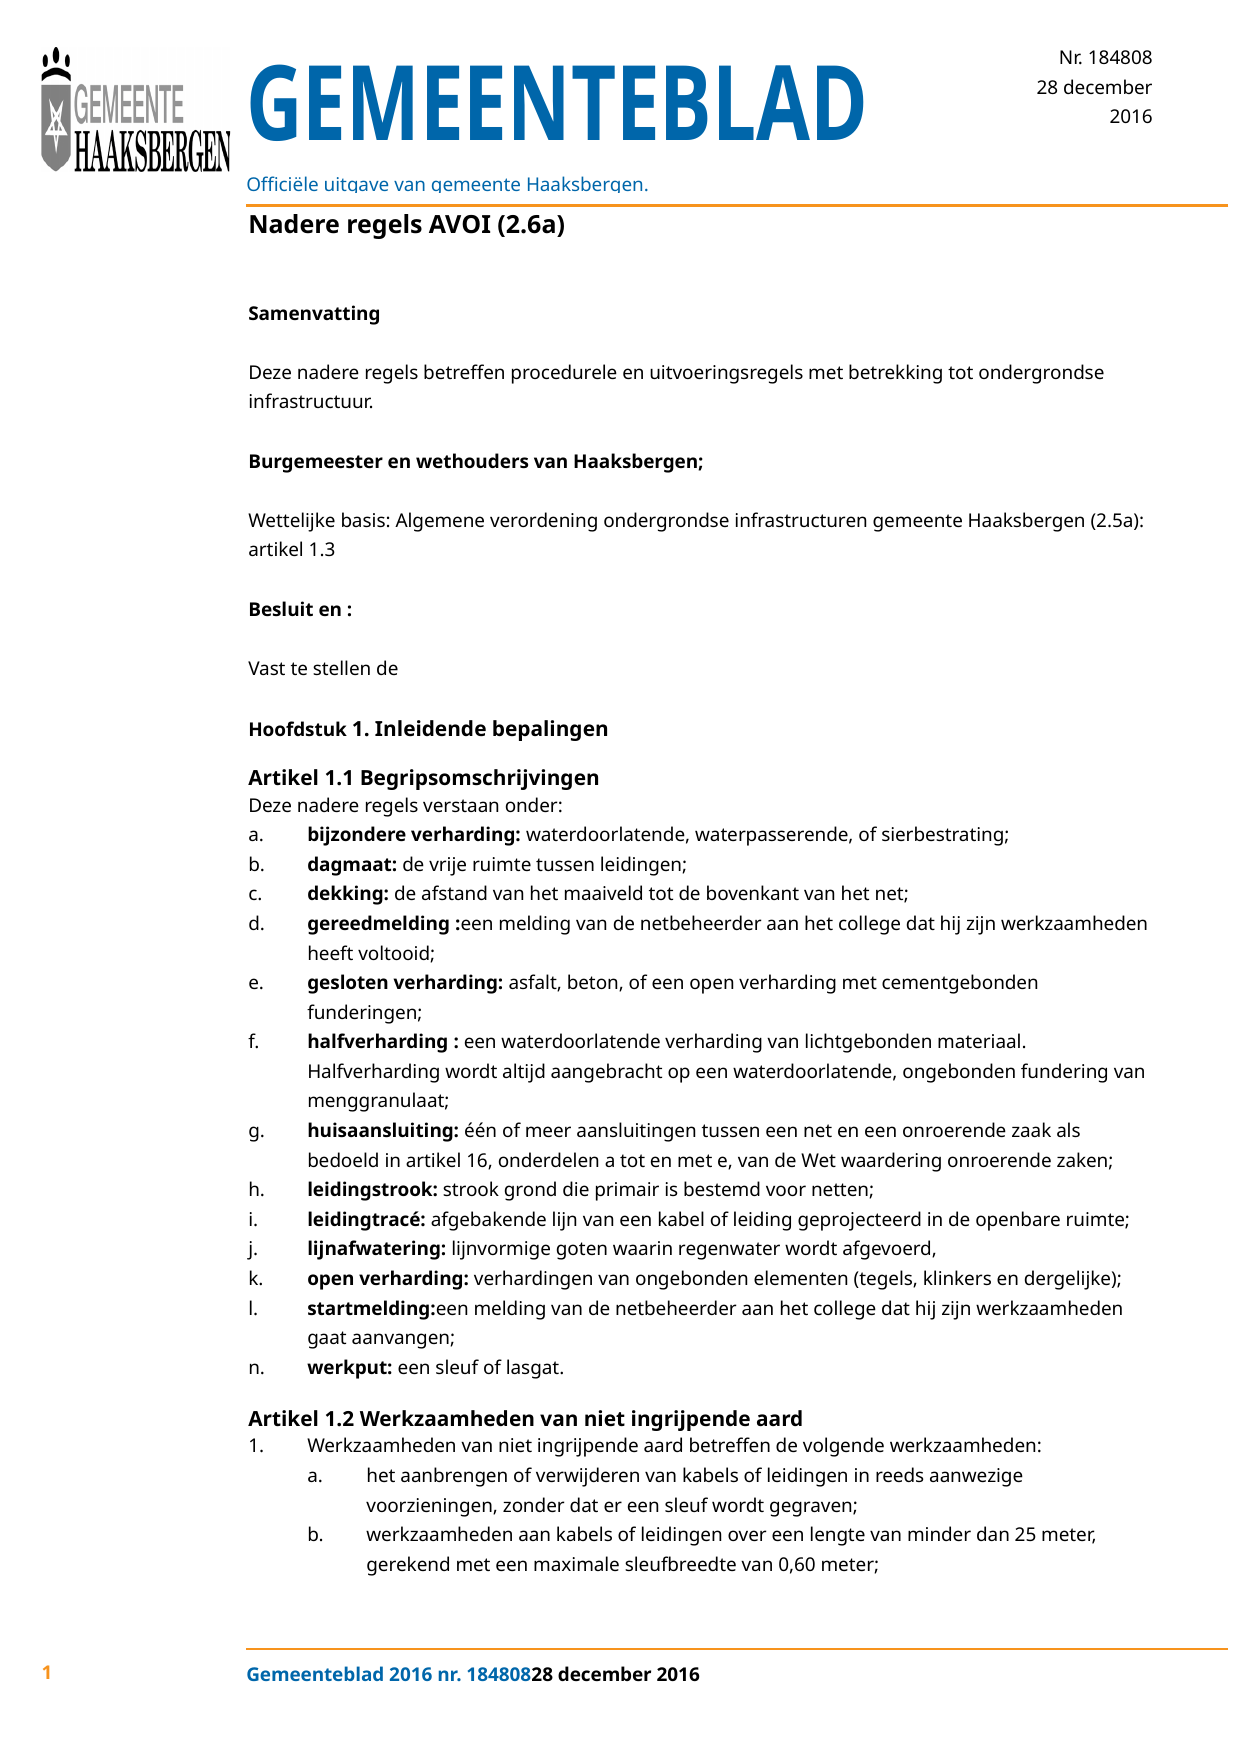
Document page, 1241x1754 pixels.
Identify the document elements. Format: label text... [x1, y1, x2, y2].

text Wettelijke basis: Algemene verordening ondergrondse infrastructuren gemeente Haaksbergen (2.5a): artikel 1.3 [248, 507, 1152, 562]
list werkput: een sleuf of lasgat. [248, 1354, 1152, 1379]
text Burgemeester en wethouders van Haaksbergen; [248, 448, 1152, 473]
list halfverharding : een waterdoorlatende verharding van lichtgebonden materiaal. Halfverharding wordt altijd aangebracht op een waterdoorlatende, ongebonden fundering van menggranulaat; [248, 1028, 1152, 1113]
text Besluit en : [248, 596, 1152, 621]
text Hoofdstuk 1. Inleidende bepalingen [248, 714, 1152, 742]
text Deze nadere regels betreffen procedurele en uitvoeringsregels met betrekking tot ondergrondse infrastructuur. [248, 359, 1152, 414]
list gesloten verharding: asfalt, beton, of een open verharding met cementgebonden funderingen; [248, 969, 1152, 1024]
list huisaansluiting: één of meer aansluitingen tussen een net en een onroerende zaak als bedoeld in artikel 16, onderdelen a tot en met e, van de Wet waardering onroerende zaken; [248, 1117, 1152, 1172]
picture [41, 47, 231, 172]
list leidingtracé: afgebakende lijn van een kabel of leiding geprojecteerd in de openbare ruimte; [248, 1206, 1152, 1232]
text Nadere regels AVOI (2.6a) [248, 207, 1152, 241]
text Samenvatting [248, 300, 1152, 326]
list bijzondere verharding: waterdoorlatende, waterpasserende, of sierbestrating; [248, 821, 1152, 847]
list werkzaamheden aan kabels of leidingen over een lengte van minder dan 25 meter, gerekend met een maximale sleufbreedte van 0,60 meter; [307, 1521, 1152, 1577]
text Artikel 1.1 Begripsomschrijvingen [248, 763, 1152, 792]
list gereedmelding :een melding van de netbeheerder aan het college dat hij zijn werkzaamheden heeft voltooid; [248, 910, 1152, 965]
text Vast te stellen de [248, 655, 1152, 681]
list open verharding: verhardingen van ongebonden elementen (tegels, klinkers en dergelijke); [248, 1265, 1152, 1291]
list Werkzaamheden van niet ingrijpende aard betreffen de volgende werkzaamheden: [248, 1433, 1152, 1458]
list het aanbrengen of verwijderen van kabels of leidingen in reeds aanwezige voorzieningen, zonder dat er een sleuf wordt gegraven; [307, 1462, 1152, 1518]
list lijnafwatering: lijnvormige goten waarin regenwater wordt afgevoerd, [248, 1236, 1152, 1261]
list dekking: de afstand van het maaiveld tot de bovenkant van het net; [248, 881, 1152, 906]
list leidingstrook: strook grond die primair is bestemd voor netten; [248, 1176, 1152, 1202]
text Artikel 1.2 Werkzaamheden van niet ingrijpende aard [248, 1404, 1152, 1433]
list dagmaat: de vrije ruimte tussen leidingen; [248, 851, 1152, 877]
list startmelding:een melding van de netbeheerder aan het college dat hij zijn werkzaamheden gaat aanvangen; [248, 1295, 1152, 1350]
text Deze nadere regels verstaan onder: [248, 792, 1152, 817]
